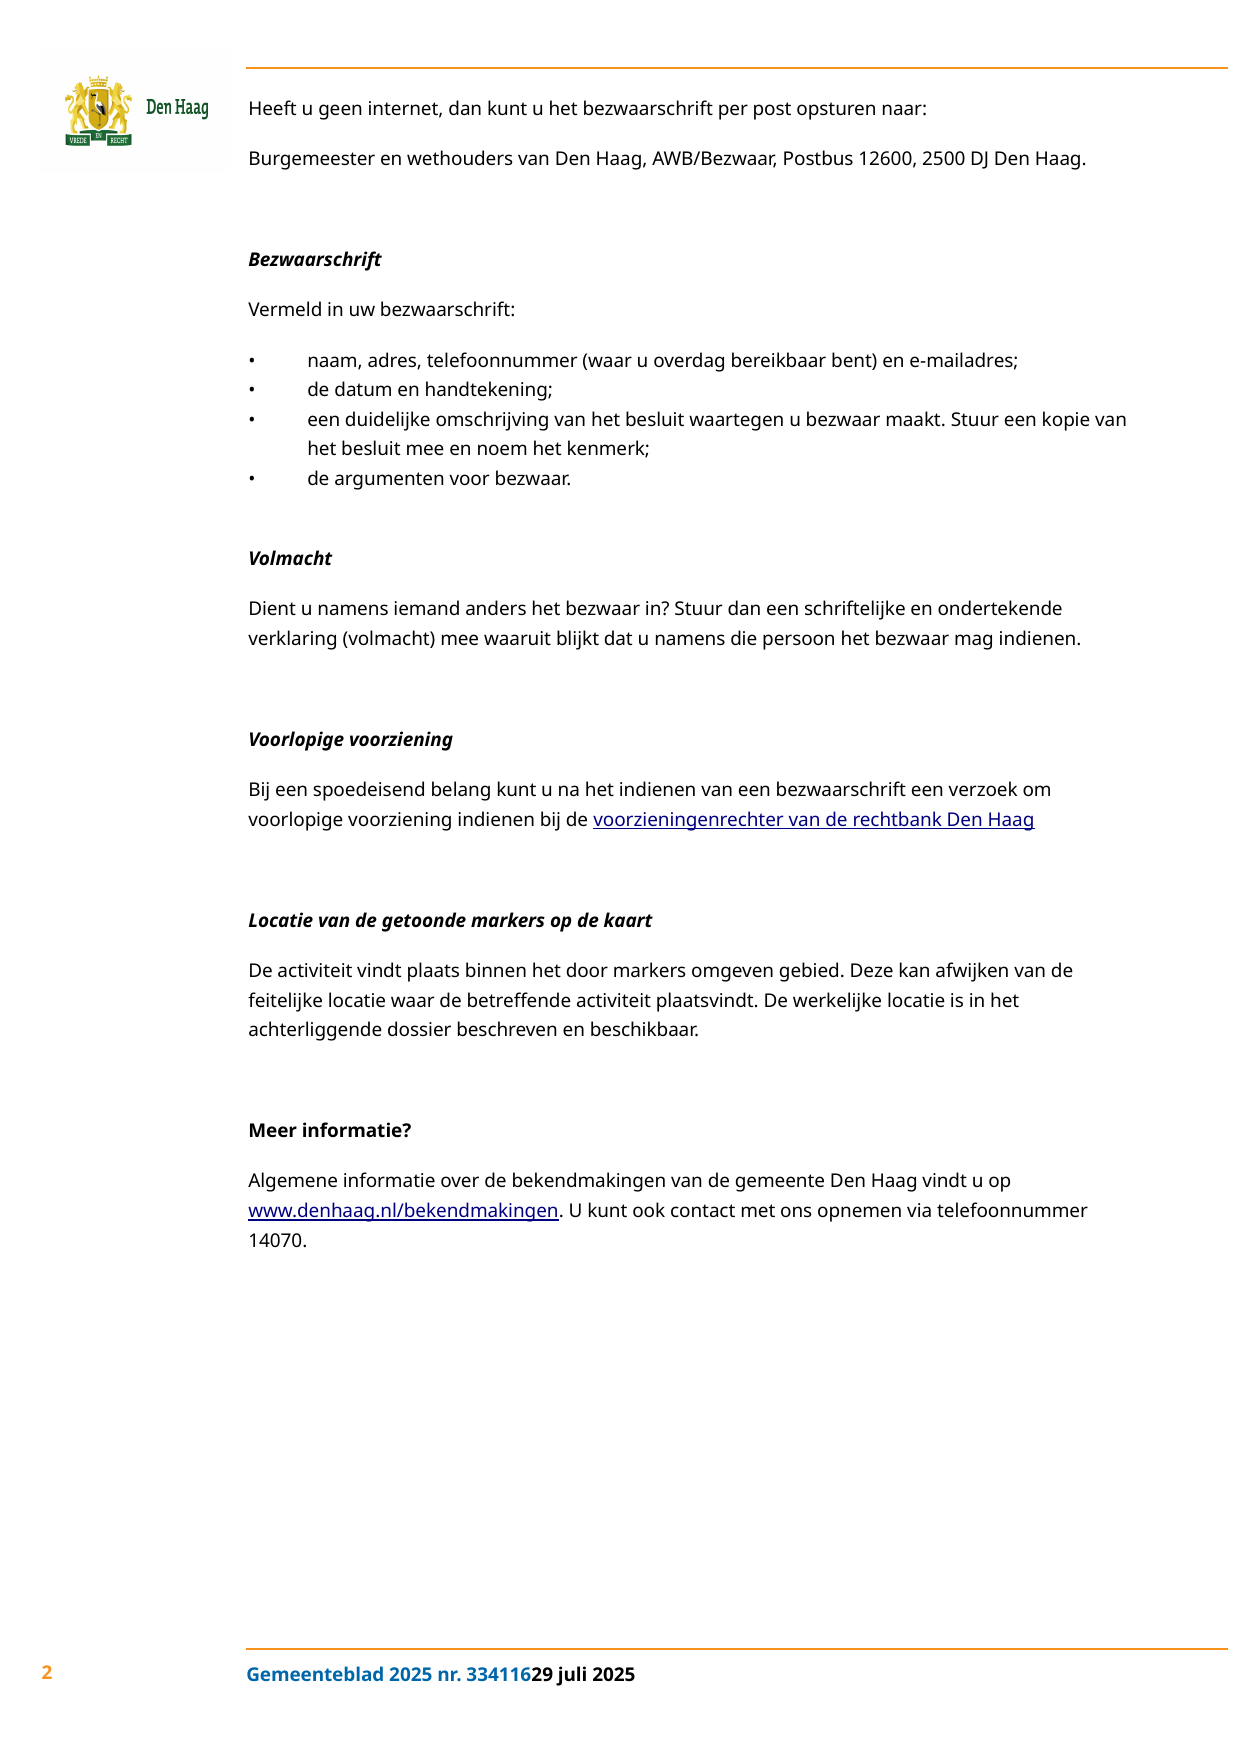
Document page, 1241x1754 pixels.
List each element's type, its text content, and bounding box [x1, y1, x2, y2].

text De activiteit vindt plaats binnen het door markers omgeven gebied. Deze kan afwijken van de feitelijke locatie waar de betreffende activiteit plaatsvindt. De werkelijke locatie is in het achterliggende dossier beschreven en beschikbaar. [248, 957, 1152, 1042]
list de argumenten voor bezwaar. [248, 465, 1152, 491]
picture [41, 47, 231, 172]
text Dient u namens iemand anders het bezwaar in? Stuur dan een schriftelijke en ondertekende verklaring (volmacht) mee waaruit blijkt dat u namens die persoon het bezwaar mag indienen. [248, 596, 1152, 651]
text Vermeld in uw bezwaarschrift: [248, 296, 1152, 322]
text Volmacht [248, 545, 1152, 571]
list een duidelijke omschrijving van het besluit waartegen u bezwaar maakt. Stuur een kopie van het besluit mee en noem het kenmerk; [248, 406, 1152, 461]
text Locatie van de getoonde markers op de kaart [248, 907, 1152, 933]
text Burgemeester en wethouders van Den Haag, AWB/Bezwaar, Postbus 12600, 2500 DJ Den Haag. [248, 145, 1152, 171]
text Heeft u geen internet, dan kunt u het bezwaarschrift per post opsturen naar: [248, 95, 1152, 121]
text Algemene informatie over de bekendmakingen van de gemeente Den Haag vindt u op www.denhaag.nl/bekendmakingen. U kunt ook contact met ons opnemen via telefoonnummer 14070. [248, 1168, 1152, 1253]
text Meer informatie? [248, 1117, 1152, 1143]
text Voorlopige voorziening [248, 726, 1152, 752]
list de datum en handtekening; [248, 376, 1152, 402]
text Bij een spoedeisend belang kunt u na het indienen van een bezwaarschrift een verzoek om voorlopige voorziening indienen bij de voorzieningenrechter van de rechtbank Den Haag [248, 776, 1152, 832]
list naam, adres, telefoonnummer (waar u overdag bereikbaar bent) en e-mailadres; [248, 347, 1152, 373]
text Bezwaarschrift [248, 246, 1152, 272]
